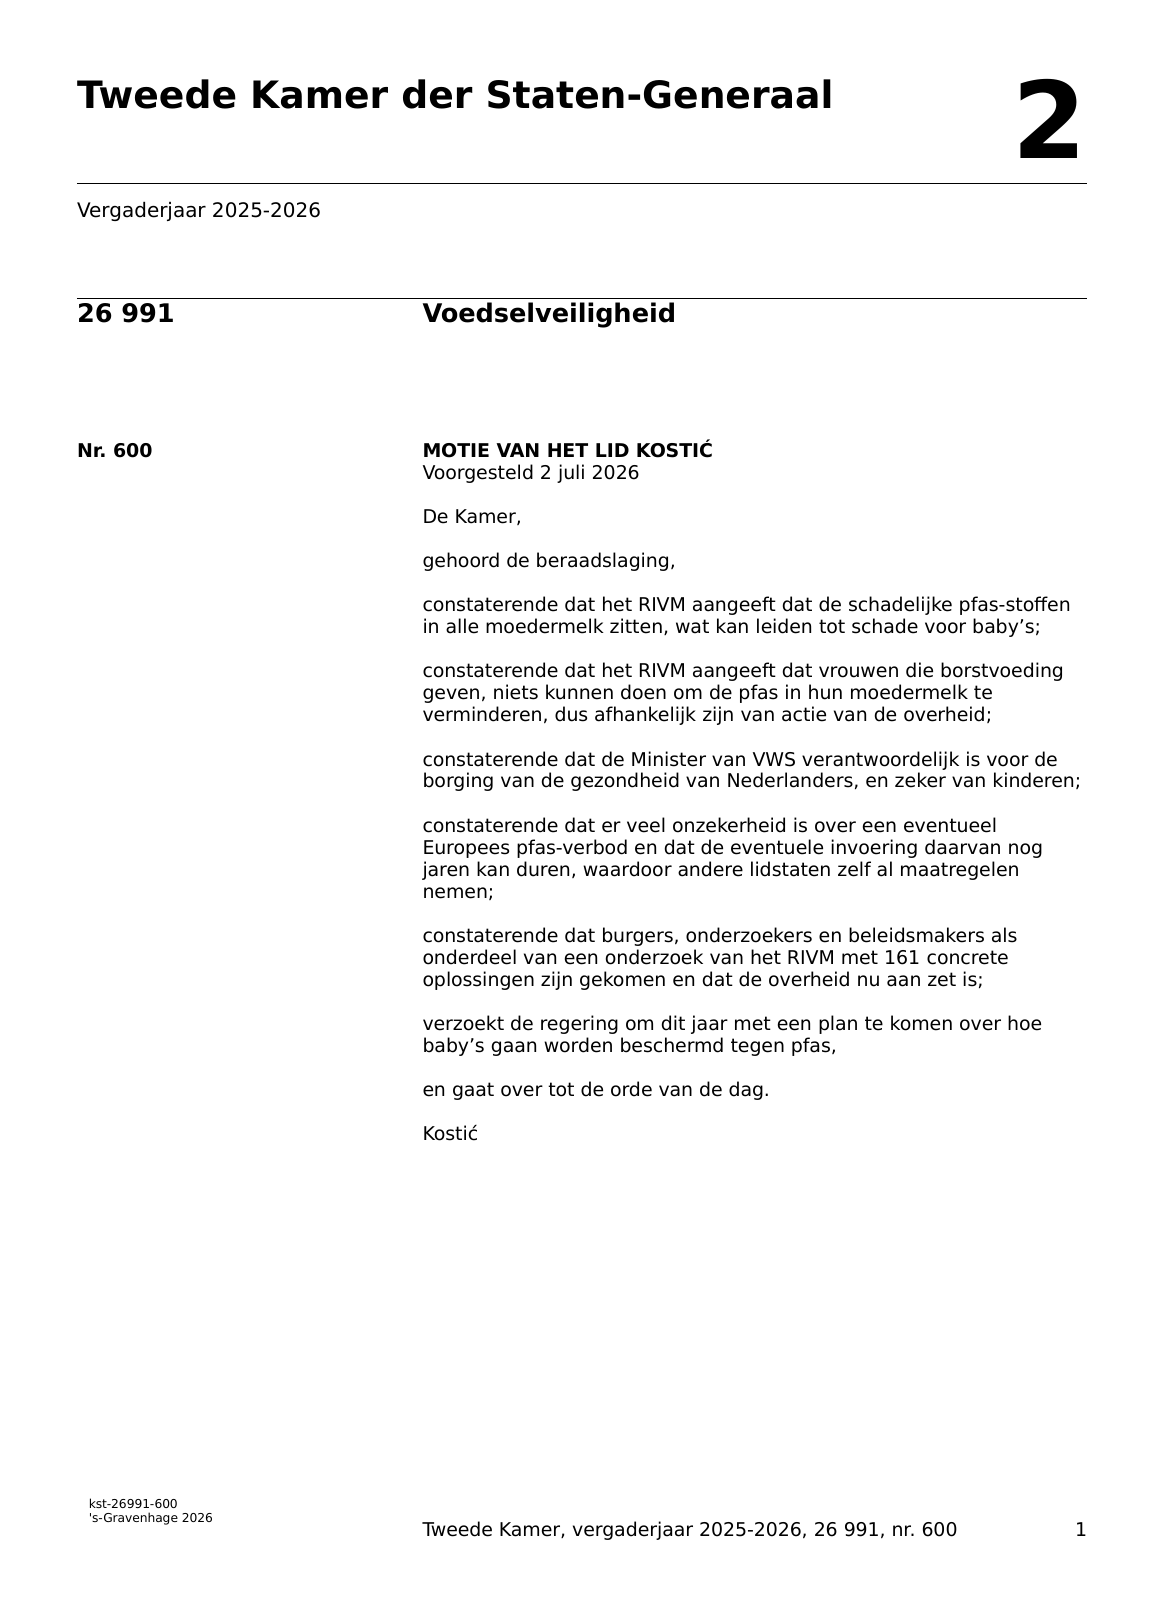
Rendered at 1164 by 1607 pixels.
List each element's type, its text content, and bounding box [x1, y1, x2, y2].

text en gaat over tot de orde van de dag. [422, 1079, 1087, 1101]
subtitle 26 991 Voedselveiligheid [77, 299, 1087, 329]
text constaterende dat het RIVM aangeeft dat de schadelijke pfas-stoffen in alle moedermelk zitten, wat kan leiden tot schade voor baby’s; [422, 594, 1087, 638]
text Kostić [422, 1123, 1087, 1145]
text 's-Gravenhage 2026 [88, 1511, 323, 1525]
text constaterende dat er veel onzekerheid is over een eventueel Europees pfas-verbod en dat de eventuele invoering daarvan nog jaren kan duren, waardoor andere lidstaten zelf al maatregelen nemen; [422, 814, 1087, 902]
text kst-26991-600 [88, 1497, 323, 1511]
table_header Tweede Kamer der Staten-Generaal [77, 59, 886, 183]
text De Kamer, [422, 506, 1087, 528]
text constaterende dat de Minister van VWS verantwoordelijk is voor de borging van de gezondheid van Nederlanders, en zeker van kinderen; [422, 748, 1087, 792]
text gehoord de beraadslaging, [422, 550, 1087, 572]
text constaterende dat het RIVM aangeeft dat vrouwen die borstvoeding geven, niets kunnen doen om de pfas in hun moedermelk te verminderen, dus afhankelijk zijn van actie van de overheid; [422, 660, 1087, 726]
text Voorgesteld 2 juli 2026 [422, 462, 1087, 484]
subtitle Nr. 600 MOTIE VAN HET LID KOSTIĆ [77, 440, 1087, 462]
text verzoekt de regering om dit jaar met een plan te komen over hoe baby’s gaan worden beschermd tegen pfas, [422, 1013, 1087, 1057]
text constaterende dat burgers, onderzoekers en beleidsmakers als onderdeel van een onderzoek van het RIVM met 161 concrete oplossingen zijn gekomen en dat de overheid nu aan zet is; [422, 925, 1087, 991]
table_header 2 [886, 59, 1087, 183]
table_cell Vergaderjaar 2025-2026 [77, 184, 1087, 298]
